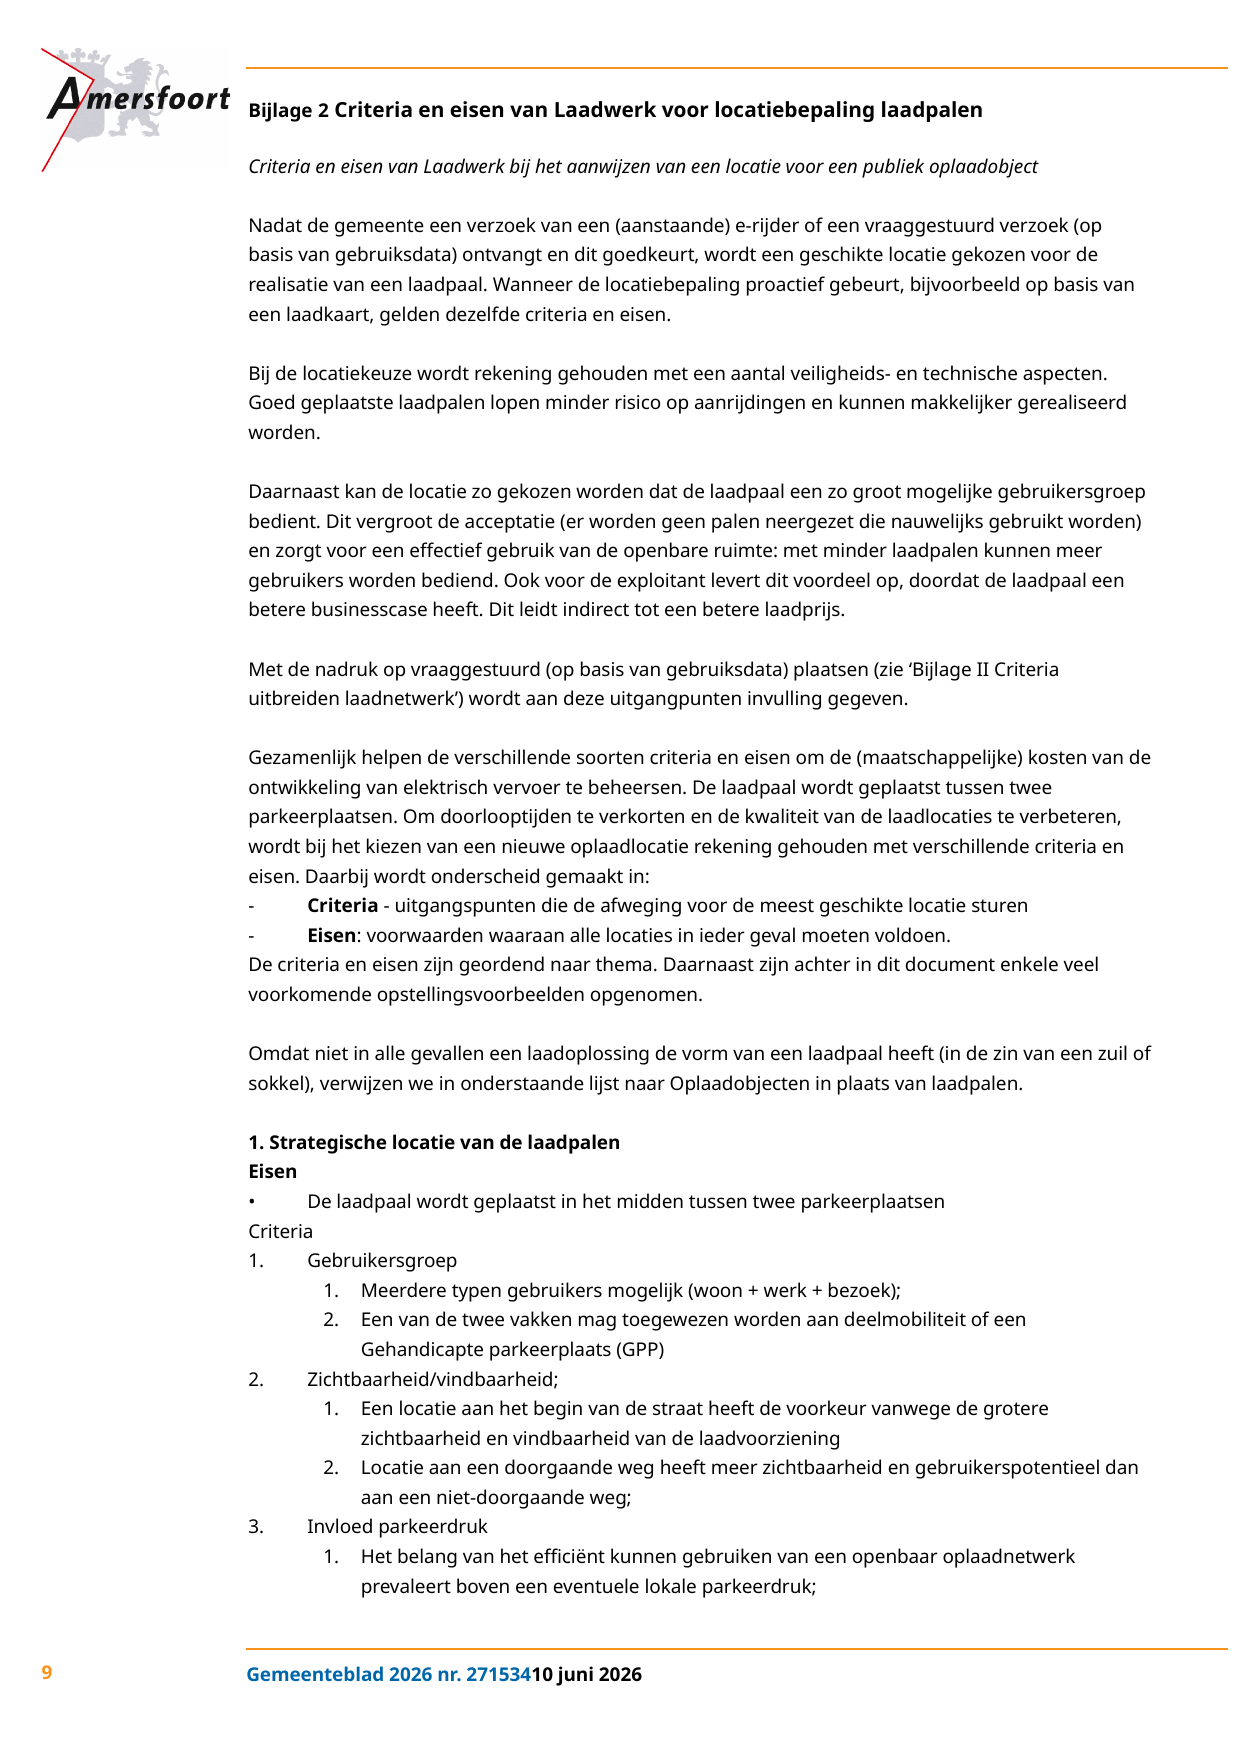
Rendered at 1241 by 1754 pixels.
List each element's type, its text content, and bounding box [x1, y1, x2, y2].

list Een van de twee vakken mag toegewezen worden aan deelmobiliteit of een Gehandicapte parkeerplaats (GPP) [323, 1307, 1152, 1362]
text Gezamenlijk helpen de verschillende soorten criteria en eisen om de (maatschappelijke) kosten van de ontwikkeling van elektrisch vervoer te beheersen. De laadpaal wordt geplaatst tussen twee parkeerplaatsen. Om doorlooptijden te verkorten en de kwaliteit van de laadlocaties te verbeteren, wordt bij het kiezen van een nieuwe oplaadlocatie rekening gehouden met verschillende criteria en eisen. Daarbij wordt onderscheid gemaakt in: [248, 744, 1152, 889]
list Meerdere typen gebruikers mogelijk (woon + werk + bezoek); [323, 1277, 1152, 1303]
text Criteria [248, 1218, 1152, 1244]
text 1. Strategische locatie van de laadpalen [248, 1129, 1152, 1155]
list Het belang van het efficiënt kunnen gebruiken van een openbaar oplaadnetwerk prevaleert boven een eventuele lokale parkeerdruk; [323, 1543, 1152, 1599]
list Criteria - uitgangspunten die de afweging voor de meest geschikte locatie sturen [248, 892, 1152, 918]
list Een locatie aan het begin van de straat heeft de voorkeur vanwege de grotere zichtbaarheid en vindbaarheid van de laadvoorziening [323, 1395, 1152, 1451]
text Bijlage 2 Criteria en eisen van Laadwerk voor locatiebepaling laadpalen [248, 95, 1152, 123]
list Invloed parkeerdruk [248, 1514, 1152, 1539]
text De criteria en eisen zijn geordend naar thema. Daarnaast zijn achter in dit document enkele veel voorkomende opstellingsvoorbeelden opgenomen. [248, 952, 1152, 1007]
list Locatie aan een doorgaande weg heeft meer zichtbaarheid en gebruikerspotentieel dan aan een niet-doorgaande weg; [323, 1454, 1152, 1510]
list Zichtbaarheid/vindbaarheid; [248, 1366, 1152, 1392]
text Criteria en eisen van Laadwerk bij het aanwijzen van een locatie voor een publiek oplaadobject [248, 153, 1152, 179]
text Bij de locatiekeuze wordt rekening gehouden met een aantal veiligheids- en technische aspecten. Goed geplaatste laadpalen lopen minder risico op aanrijdingen en kunnen makkelijker gerealiseerd worden. [248, 360, 1152, 445]
text Met de nadruk op vraaggestuurd (op basis van gebruiksdata) plaatsen (zie ‘Bijlage II Criteria uitbreiden laadnetwerk’) wordt aan deze uitgangpunten invulling gegeven. [248, 656, 1152, 711]
list Gebruikersgroep [248, 1247, 1152, 1273]
text Omdat niet in alle gevallen een laadoplossing de vorm van een laadpaal heeft (in de zin van een zuil of sokkel), verwijzen we in onderstaande lijst naar Oplaadobjecten in plaats van laadpalen. [248, 1040, 1152, 1096]
list Eisen: voorwaarden waaraan alle locaties in ieder geval moeten voldoen. [248, 922, 1152, 948]
text Nadat de gemeente een verzoek van een (aanstaande) e-rijder of een vraaggestuurd verzoek (op basis van gebruiksdata) ontvangt en dit goedkeurt, wordt een geschikte locatie gekozen voor de realisatie van een laadpaal. Wanneer de locatiebepaling proactief gebeurt, bijvoorbeeld op basis van een laadkaart, gelden dezelfde criteria en eisen. [248, 212, 1152, 327]
list De laadpaal wordt geplaatst in het midden tussen twee parkeerplaatsen [248, 1188, 1152, 1214]
text Eisen [248, 1159, 1152, 1184]
picture [41, 47, 231, 172]
text Daarnaast kan de locatie zo gekozen worden dat de laadpaal een zo groot mogelijke gebruikersgroep bedient. Dit vergroot de acceptatie (er worden geen palen neergezet die nauwelijks gebruikt worden) en zorgt voor een effectief gebruik van de openbare ruimte: met minder laadpalen kunnen meer gebruikers worden bediend. Ook voor de exploitant levert dit voordeel op, doordat de laadpaal een betere businesscase heeft. Dit leidt indirect tot een betere laadprijs. [248, 478, 1152, 622]
